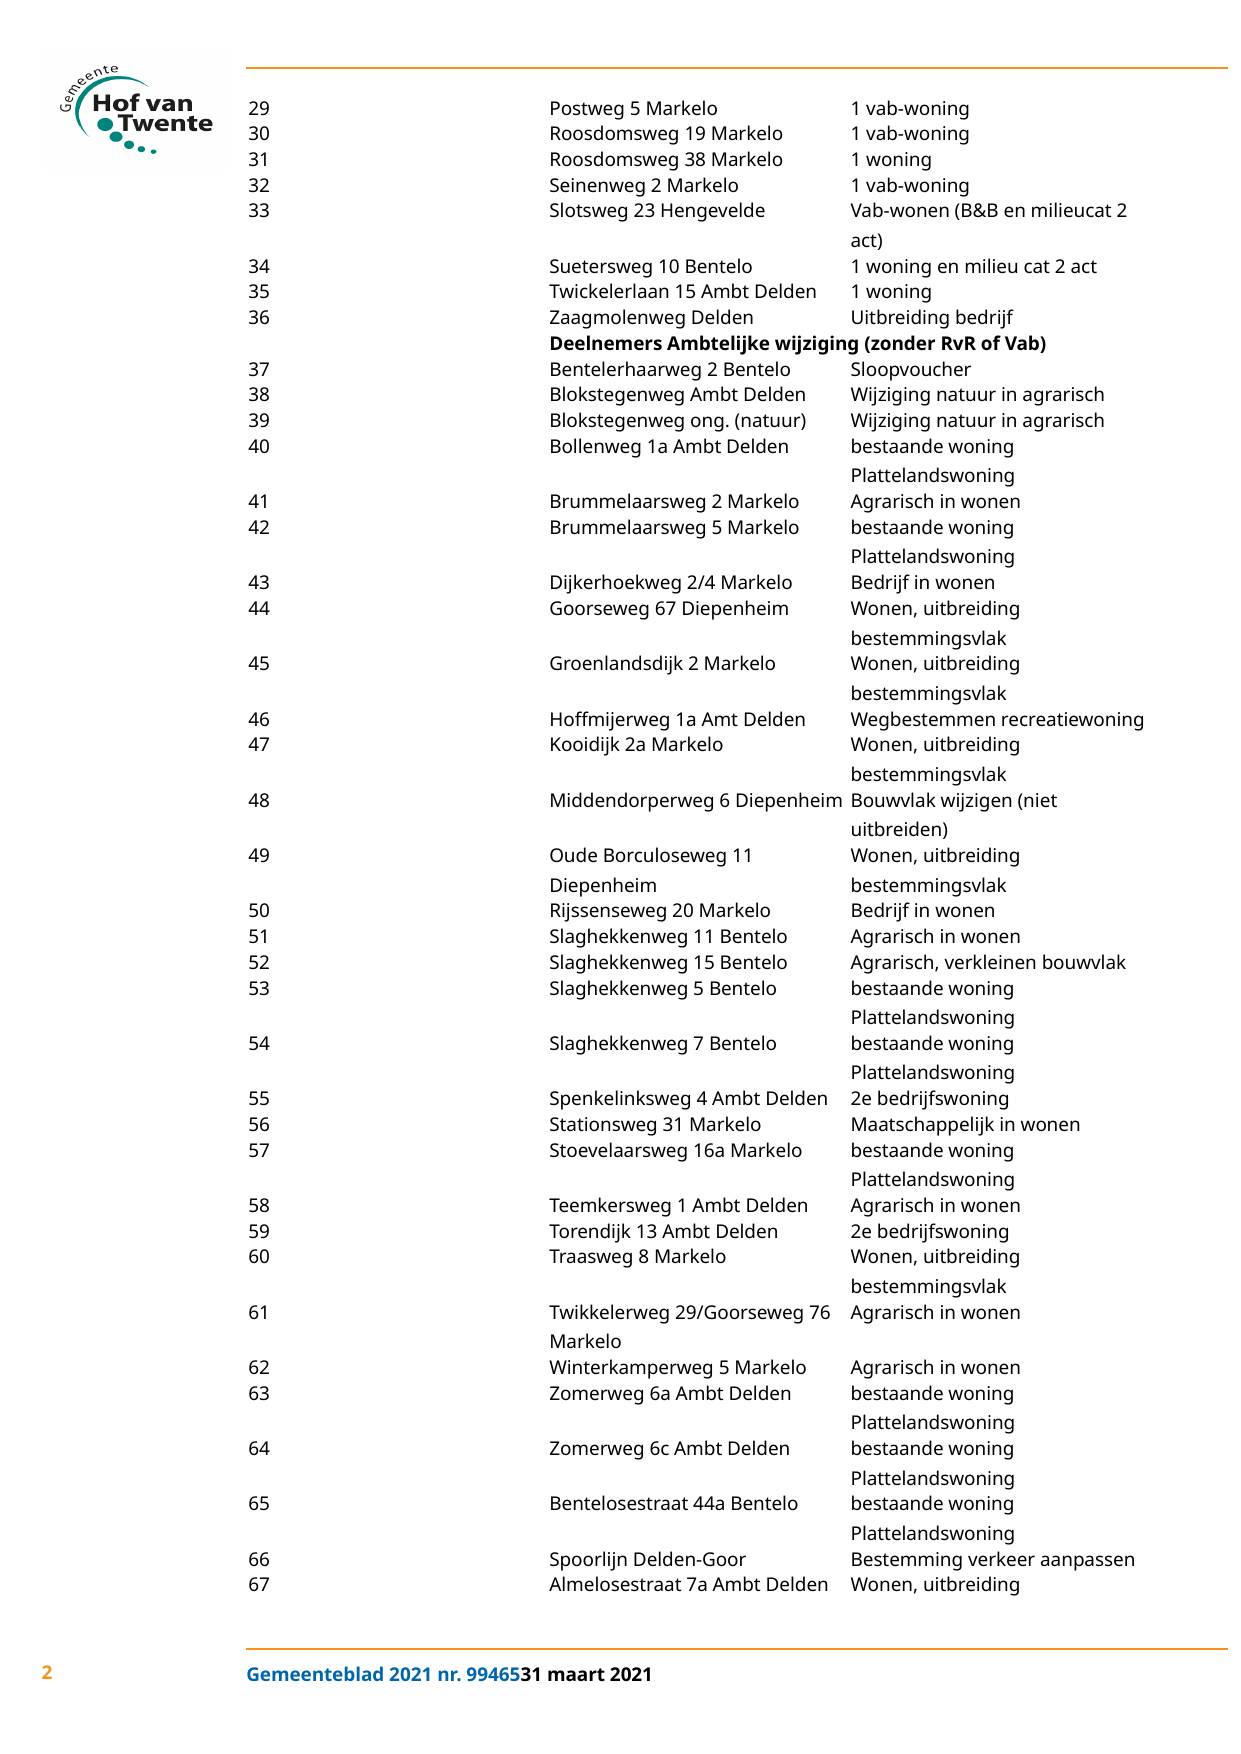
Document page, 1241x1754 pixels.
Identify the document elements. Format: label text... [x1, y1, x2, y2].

table_cell bestaande woning Plattelandswoning [850, 1030, 1152, 1085]
table_cell Groenlandsdijk 2 Markelo [549, 651, 850, 706]
table_cell 62 [248, 1354, 549, 1380]
table_cell 37 [248, 356, 549, 382]
table_cell 1 woning [850, 279, 1152, 304]
table_cell 54 [248, 1030, 549, 1085]
table_cell Suetersweg 10 Bentelo [549, 253, 850, 279]
table_cell Agrarisch in wonen [850, 1192, 1152, 1218]
table_cell 34 [248, 253, 549, 279]
table_cell 1 vab-woning [850, 95, 1152, 121]
table_cell Zaagmolenweg Delden [549, 305, 850, 330]
table_cell Agrarisch in wonen [850, 1299, 1152, 1354]
table_cell 29 [248, 95, 549, 121]
table_cell 67 [248, 1572, 549, 1597]
table_cell bestaande woning Plattelandswoning [850, 1491, 1152, 1546]
table_cell Uitbreiding bedrijf [850, 305, 1152, 330]
table_cell Bollenweg 1a Ambt Delden [549, 433, 850, 488]
table_cell Goorseweg 67 Diepenheim [549, 595, 850, 651]
table_cell Roosdomsweg 38 Markelo [549, 146, 850, 172]
table_cell 1 vab-woning [850, 172, 1152, 198]
table_cell Traasweg 8 Markelo [549, 1244, 850, 1299]
table_cell 38 [248, 382, 549, 407]
table_cell Zomerweg 6a Ambt Delden [549, 1380, 850, 1435]
table_cell 63 [248, 1380, 549, 1435]
table_cell 39 [248, 408, 549, 433]
table_cell 59 [248, 1218, 549, 1243]
table_cell Twikkelerweg 29/Goorseweg 76 Markelo [549, 1299, 850, 1354]
table_cell Spenkelinksweg 4 Ambt Delden [549, 1085, 850, 1111]
table_cell Zomerweg 6c Ambt Delden [549, 1435, 850, 1491]
table_cell Sloopvoucher [850, 356, 1152, 382]
table_cell 45 [248, 651, 549, 706]
table_cell Roosdomsweg 19 Markelo [549, 121, 850, 146]
table_cell 51 [248, 923, 549, 949]
table_cell 49 [248, 842, 549, 897]
table_cell 31 [248, 146, 549, 172]
table_cell 30 [248, 121, 549, 146]
table_cell 46 [248, 706, 549, 732]
table_cell Slotsweg 23 Hengevelde [549, 198, 850, 253]
table_cell Agrarisch, verkleinen bouwvlak [850, 949, 1152, 975]
table_cell Slaghekkenweg 5 Bentelo [549, 975, 850, 1030]
table_cell 61 [248, 1299, 549, 1354]
table_cell Bedrijf in wonen [850, 570, 1152, 595]
table_cell Slaghekkenweg 15 Bentelo [549, 949, 850, 975]
table_cell 2e bedrijfswoning [850, 1085, 1152, 1111]
table_cell Kooidijk 2a Markelo [549, 732, 850, 787]
table_cell Slaghekkenweg 11 Bentelo [549, 923, 850, 949]
picture [41, 47, 231, 172]
table_cell 1 woning [850, 146, 1152, 172]
table_cell 65 [248, 1491, 549, 1546]
table_cell Agrarisch in wonen [850, 1354, 1152, 1380]
table_cell 56 [248, 1111, 549, 1137]
table_cell 48 [248, 787, 549, 842]
table_cell Wonen, uitbreiding [850, 1572, 1152, 1597]
table_cell bestaande woning Plattelandswoning [850, 1435, 1152, 1491]
table_cell Vab-wonen (B&B en milieucat 2 act) [850, 198, 1152, 253]
table_cell Deelnemers Ambtelijke wijziging (zonder RvR of Vab) [549, 330, 1152, 356]
table_cell 35 [248, 279, 549, 304]
table_cell 32 [248, 172, 549, 198]
table_cell Stationsweg 31 Markelo [549, 1111, 850, 1137]
table_cell Hoffmijerweg 1a Amt Delden [549, 706, 850, 732]
table_cell Bouwvlak wijzigen (niet uitbreiden) [850, 787, 1152, 842]
table_cell Wijziging natuur in agrarisch [850, 382, 1152, 407]
table_cell 58 [248, 1192, 549, 1218]
table_cell 40 [248, 433, 549, 488]
table_cell 53 [248, 975, 549, 1030]
table_cell Brummelaarsweg 2 Markelo [549, 489, 850, 514]
table_cell Agrarisch in wonen [850, 923, 1152, 949]
table_cell Slaghekkenweg 7 Bentelo [549, 1030, 850, 1085]
table_cell Brummelaarsweg 5 Markelo [549, 514, 850, 569]
table_cell Wijziging natuur in agrarisch [850, 408, 1152, 433]
table_cell 33 [248, 198, 549, 253]
table_cell 1 vab-woning [850, 121, 1152, 146]
table_cell bestaande woning Plattelandswoning [850, 975, 1152, 1030]
table_cell 43 [248, 570, 549, 595]
table_cell Postweg 5 Markelo [549, 95, 850, 121]
table_cell Wonen, uitbreiding bestemmingsvlak [850, 732, 1152, 787]
table_cell 1 woning en milieu cat 2 act [850, 253, 1152, 279]
table_cell Stoevelaarsweg 16a Markelo [549, 1137, 850, 1192]
table_cell 2e bedrijfswoning [850, 1218, 1152, 1243]
table_cell Torendijk 13 Ambt Delden [549, 1218, 850, 1243]
table_cell 41 [248, 489, 549, 514]
table_cell Wonen, uitbreiding bestemmingsvlak [850, 842, 1152, 897]
table_cell Oude Borculoseweg 11 Diepenheim [549, 842, 850, 897]
table_cell Bentelerhaarweg 2 Bentelo [549, 356, 850, 382]
table_cell 44 [248, 595, 549, 651]
table_cell 50 [248, 898, 549, 923]
table_cell Middendorperweg 6 Diepenheim [549, 787, 850, 842]
table_cell Blokstegenweg ong. (natuur) [549, 408, 850, 433]
table_cell Rijssenseweg 20 Markelo [549, 898, 850, 923]
table_cell Seinenweg 2 Markelo [549, 172, 850, 198]
table_cell Bedrijf in wonen [850, 898, 1152, 923]
table_cell Teemkersweg 1 Ambt Delden [549, 1192, 850, 1218]
table_cell Maatschappelijk in wonen [850, 1111, 1152, 1137]
table_cell Wonen, uitbreiding bestemmingsvlak [850, 651, 1152, 706]
table_cell bestaande woning Plattelandswoning [850, 514, 1152, 569]
table_cell Blokstegenweg Ambt Delden [549, 382, 850, 407]
table_cell Winterkamperweg 5 Markelo [549, 1354, 850, 1380]
table_cell 55 [248, 1085, 549, 1111]
table_cell bestaande woning Plattelandswoning [850, 1137, 1152, 1192]
table_cell Wegbestemmen recreatiewoning [850, 706, 1152, 732]
table_cell [248, 330, 549, 356]
table_cell Bestemming verkeer aanpassen [850, 1546, 1152, 1572]
table_cell Bentelosestraat 44a Bentelo [549, 1491, 850, 1546]
table_cell Agrarisch in wonen [850, 489, 1152, 514]
table_cell 66 [248, 1546, 549, 1572]
table_cell 52 [248, 949, 549, 975]
table_cell 47 [248, 732, 549, 787]
table_cell bestaande woning Plattelandswoning [850, 433, 1152, 488]
table_cell 42 [248, 514, 549, 569]
table_cell Twickelerlaan 15 Ambt Delden [549, 279, 850, 304]
table_cell bestaande woning Plattelandswoning [850, 1380, 1152, 1435]
table_cell Wonen, uitbreiding bestemmingsvlak [850, 595, 1152, 651]
table_cell Almelosestraat 7a Ambt Delden [549, 1572, 850, 1597]
table_cell 36 [248, 305, 549, 330]
table_cell 60 [248, 1244, 549, 1299]
table_cell Wonen, uitbreiding bestemmingsvlak [850, 1244, 1152, 1299]
table_cell 57 [248, 1137, 549, 1192]
table_cell Spoorlijn Delden-Goor [549, 1546, 850, 1572]
table_cell 64 [248, 1435, 549, 1491]
table_cell Dijkerhoekweg 2/4 Markelo [549, 570, 850, 595]
